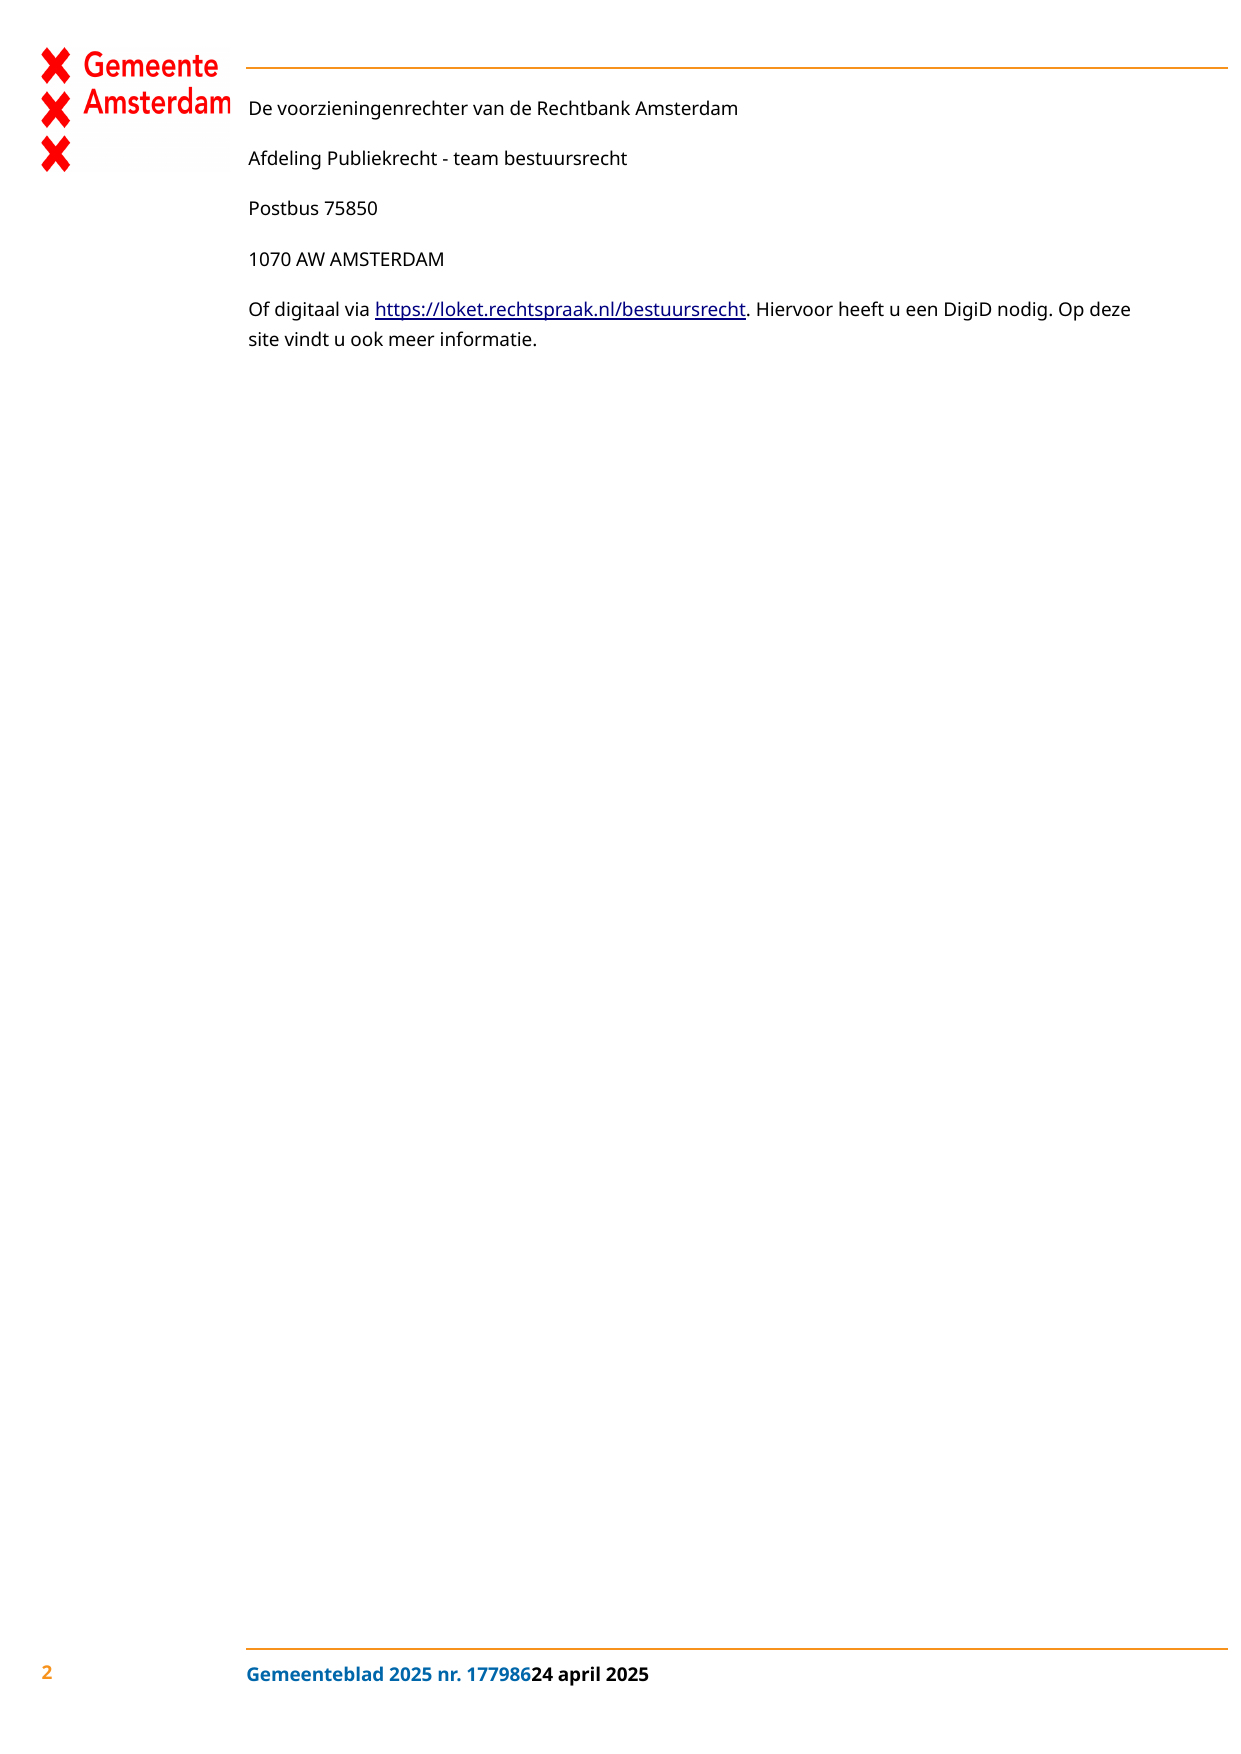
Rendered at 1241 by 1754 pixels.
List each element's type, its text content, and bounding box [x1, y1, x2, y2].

text Of digitaal via https://loket.rechtspraak.nl/bestuursrecht. Hiervoor heeft u een DigiD nodig. Op deze site vindt u ook meer informatie. [248, 296, 1152, 352]
text Postbus 75850 [248, 196, 1152, 221]
text 1070 AW AMSTERDAM [248, 246, 1152, 272]
text Afdeling Publiekrecht - team bestuursrecht [248, 145, 1152, 171]
picture [41, 47, 231, 172]
text De voorzieningenrechter van de Rechtbank Amsterdam [248, 95, 1152, 121]
